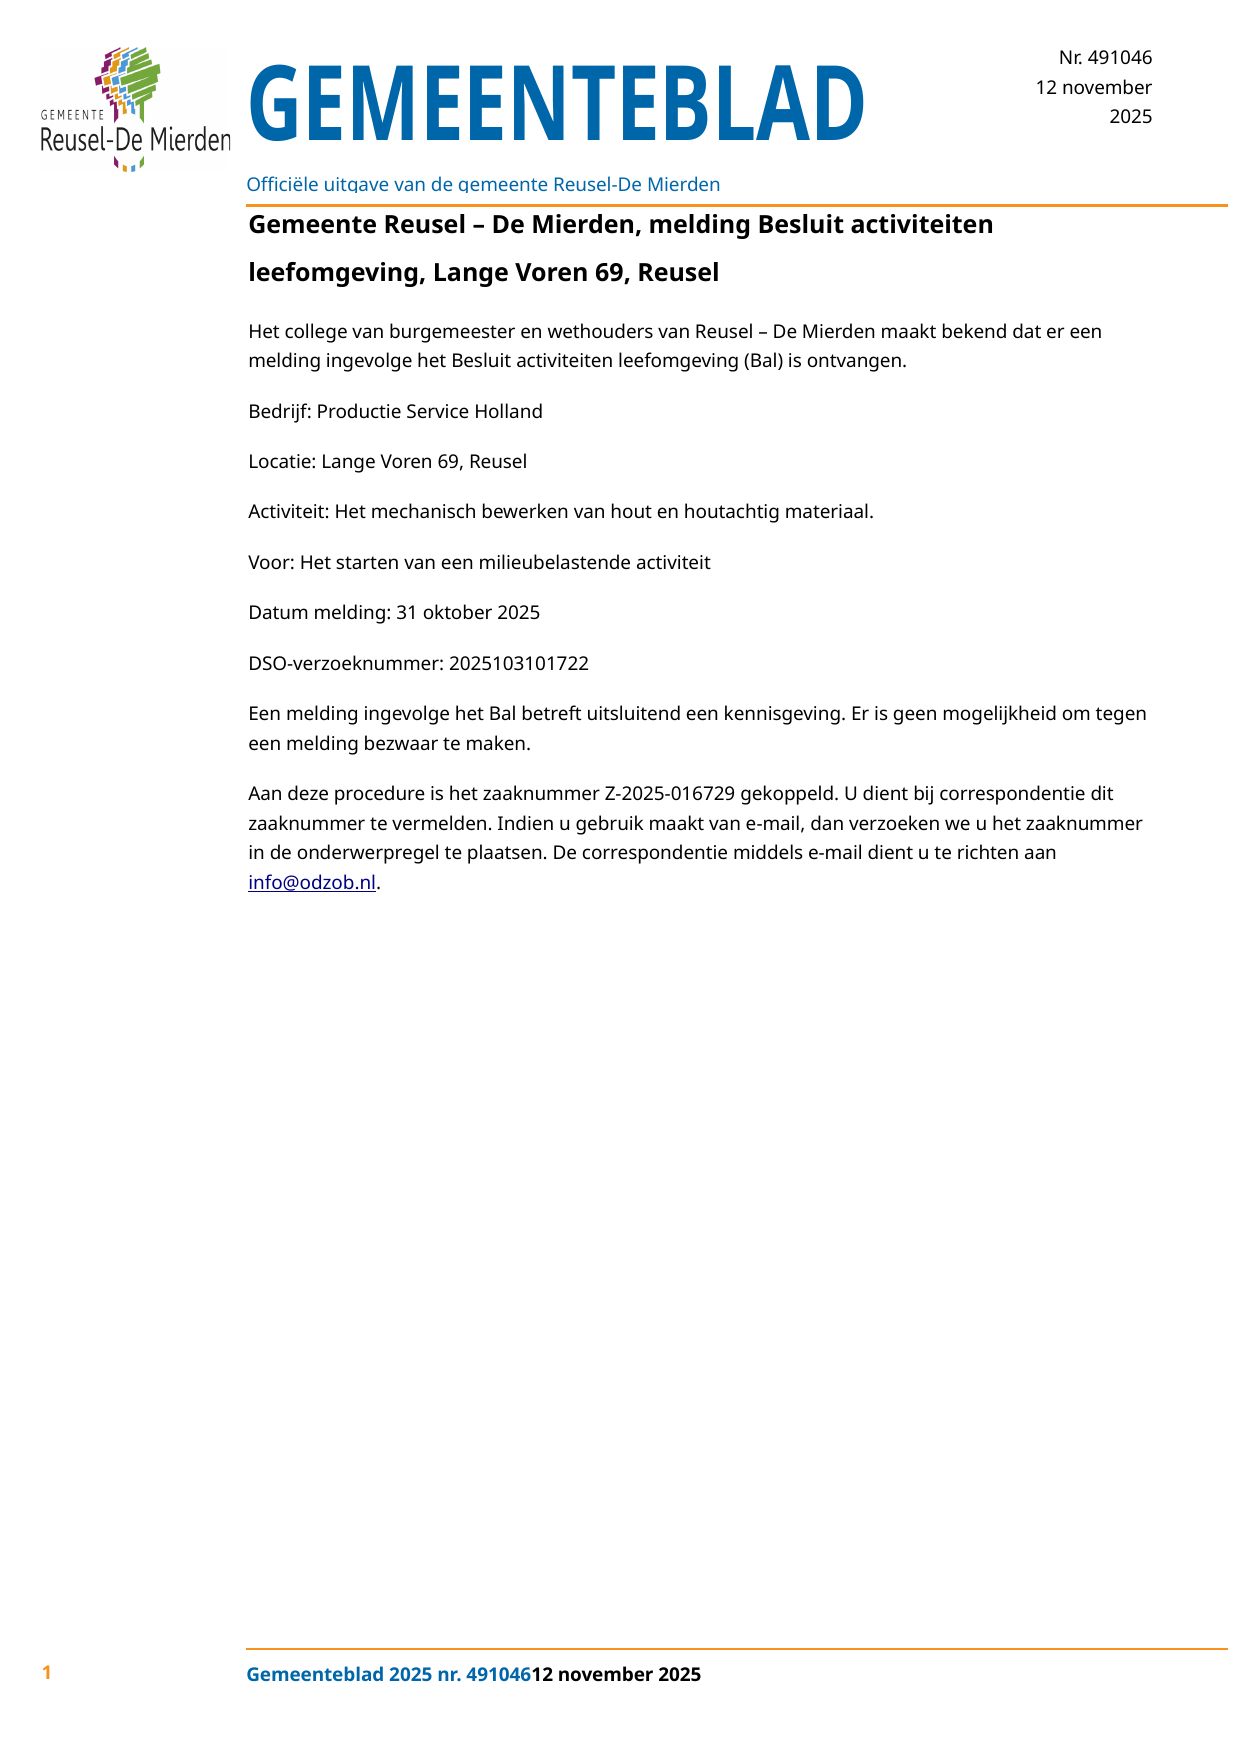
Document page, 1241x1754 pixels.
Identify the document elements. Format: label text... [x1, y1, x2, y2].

picture [41, 47, 231, 172]
text Locatie: Lange Voren 69, Reusel [248, 448, 1152, 474]
text Voor: Het starten van een milieubelastende activiteit [248, 549, 1152, 575]
text Datum melding: 31 oktober 2025 [248, 599, 1152, 625]
text Bedrijf: Productie Service Holland [248, 398, 1152, 424]
text Het college van burgemeester en wethouders van Reusel – De Mierden maakt bekend dat er een melding ingevolge het Besluit activiteiten leefomgeving (Bal) is ontvangen. [248, 318, 1152, 373]
text Aan deze procedure is het zaaknummer Z-2025-016729 gekoppeld. U dient bij correspondentie dit zaaknummer te vermelden. Indien u gebruik maakt van e-mail, dan verzoeken we u het zaaknummer in de onderwerpregel te plaatsen. De correspondentie middels e-mail dient u te richten aan info@odzob.nl. [248, 780, 1152, 895]
text Gemeente Reusel – De Mierden, melding Besluit activiteiten leefomgeving, Lange Voren 69, Reusel [248, 207, 1152, 288]
text DSO-verzoeknummer: 2025103101722 [248, 650, 1152, 676]
text Een melding ingevolge het Bal betreft uitsluitend een kennisgeving. Er is geen mogelijkheid om tegen een melding bezwaar te maken. [248, 700, 1152, 756]
text Activiteit: Het mechanisch bewerken van hout en houtachtig materiaal. [248, 499, 1152, 524]
